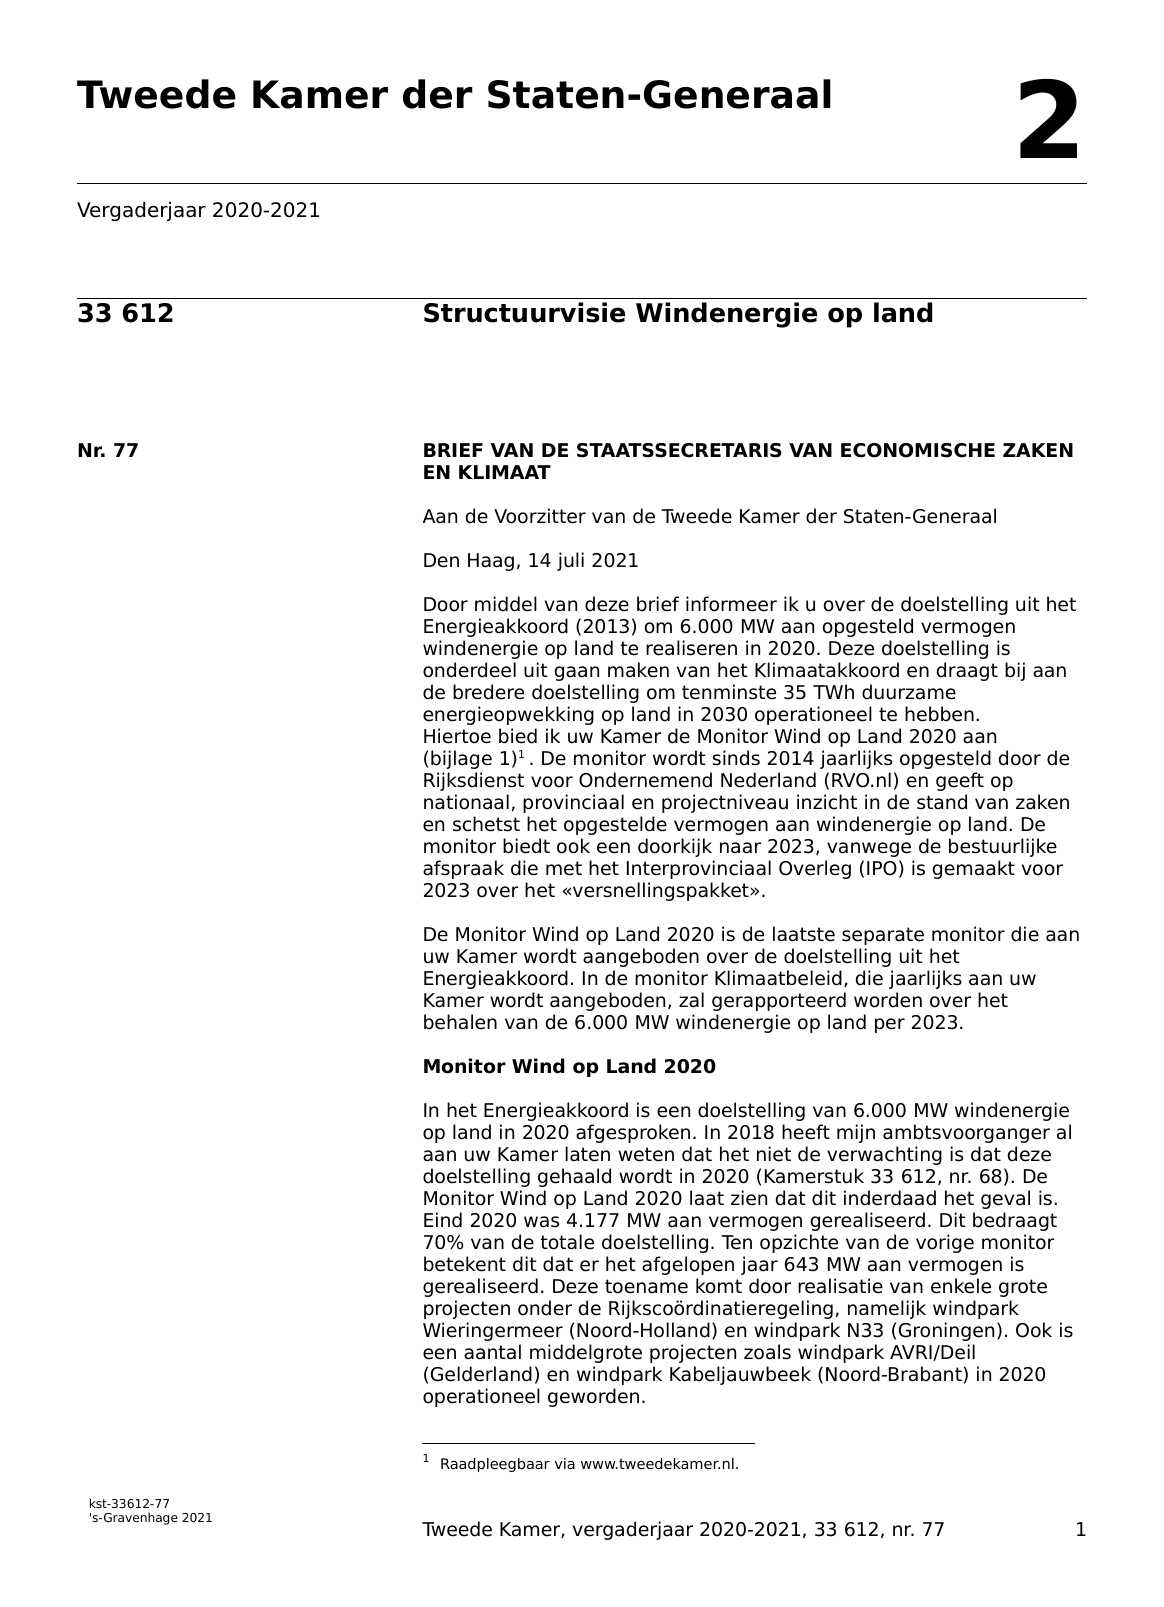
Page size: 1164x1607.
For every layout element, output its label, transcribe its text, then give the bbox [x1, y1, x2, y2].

text Raadpleegbaar via www.tweedekamer.nl. [422, 1452, 1087, 1474]
text 's-Gravenhage 2021 [88, 1511, 323, 1525]
text Den Haag, 14 juli 2021 [422, 550, 1087, 572]
text De Monitor Wind op Land 2020 is de laatste separate monitor die aan uw Kamer wordt aangeboden over de doelstelling uit het Energieakkoord. In de monitor Klimaatbeleid, die jaarlijks aan uw Kamer wordt aangeboden, zal gerapporteerd worden over het behalen van de 6.000 MW windenergie op land per 2023. [422, 924, 1087, 1034]
table_header 2 [886, 59, 1087, 183]
subtitle 33 612 Structuurvisie Windenergie op land [77, 299, 1087, 329]
table_header Tweede Kamer der Staten-Generaal [77, 59, 886, 183]
subtitle Nr. 77 BRIEF VAN DE STAATSSECRETARIS VAN ECONOMISCHE ZAKEN EN KLIMAAT [77, 440, 1087, 484]
subtitle Monitor Wind op Land 2020 [422, 1056, 1087, 1078]
text In het Energieakkoord is een doelstelling van 6.000 MW windenergie op land in 2020 afgesproken. In 2018 heeft mijn ambtsvoorganger al aan uw Kamer laten weten dat het niet de verwachting is dat deze doelstelling gehaald wordt in 2020 (Kamerstuk 33 612, nr. 68). De Monitor Wind op Land 2020 laat zien dat dit inderdaad het geval is. Eind 2020 was 4.177 MW aan vermogen gerealiseerd. Dit bedraagt 70% van de totale doelstelling. Ten opzichte van de vorige monitor betekent dit dat er het afgelopen jaar 643 MW aan vermogen is gerealiseerd. Deze toename komt door realisatie van enkele grote projecten onder de Rijkscoördinatieregeling, namelijk windpark Wieringermeer (Noord-Holland) en windpark N33 (Groningen). Ook is een aantal middelgrote projecten zoals windpark AVRI/Deil (Gelderland) en windpark Kabeljauwbeek (Noord-Brabant) in 2020 operationeel geworden. [422, 1100, 1087, 1408]
text Hiertoe bied ik uw Kamer de Monitor Wind op Land 2020 aan (bijlage 1). De monitor wordt sinds 2014 jaarlijks opgesteld door de Rijksdienst voor Ondernemend Nederland (RVO.nl) en geeft op nationaal, provinciaal en projectniveau inzicht in de stand van zaken en schetst het opgestelde vermogen aan windenergie op land. De monitor biedt ook een doorkijk naar 2023, vanwege de bestuurlijke afspraak die met het Interprovinciaal Overleg (IPO) is gemaakt voor 2023 over het «versnellingspakket». [422, 726, 1087, 902]
table_cell Vergaderjaar 2020-2021 [77, 184, 1087, 298]
text Aan de Voorzitter van de Tweede Kamer der Staten-Generaal [422, 506, 1087, 528]
text kst-33612-77 [88, 1497, 323, 1511]
text Door middel van deze brief informeer ik u over de doelstelling uit het Energieakkoord (2013) om 6.000 MW aan opgesteld vermogen windenergie op land te realiseren in 2020. Deze doelstelling is onderdeel uit gaan maken van het Klimaatakkoord en draagt bij aan de bredere doelstelling om tenminste 35 TWh duurzame energieopwekking op land in 2030 operationeel te hebben. [422, 594, 1087, 726]
